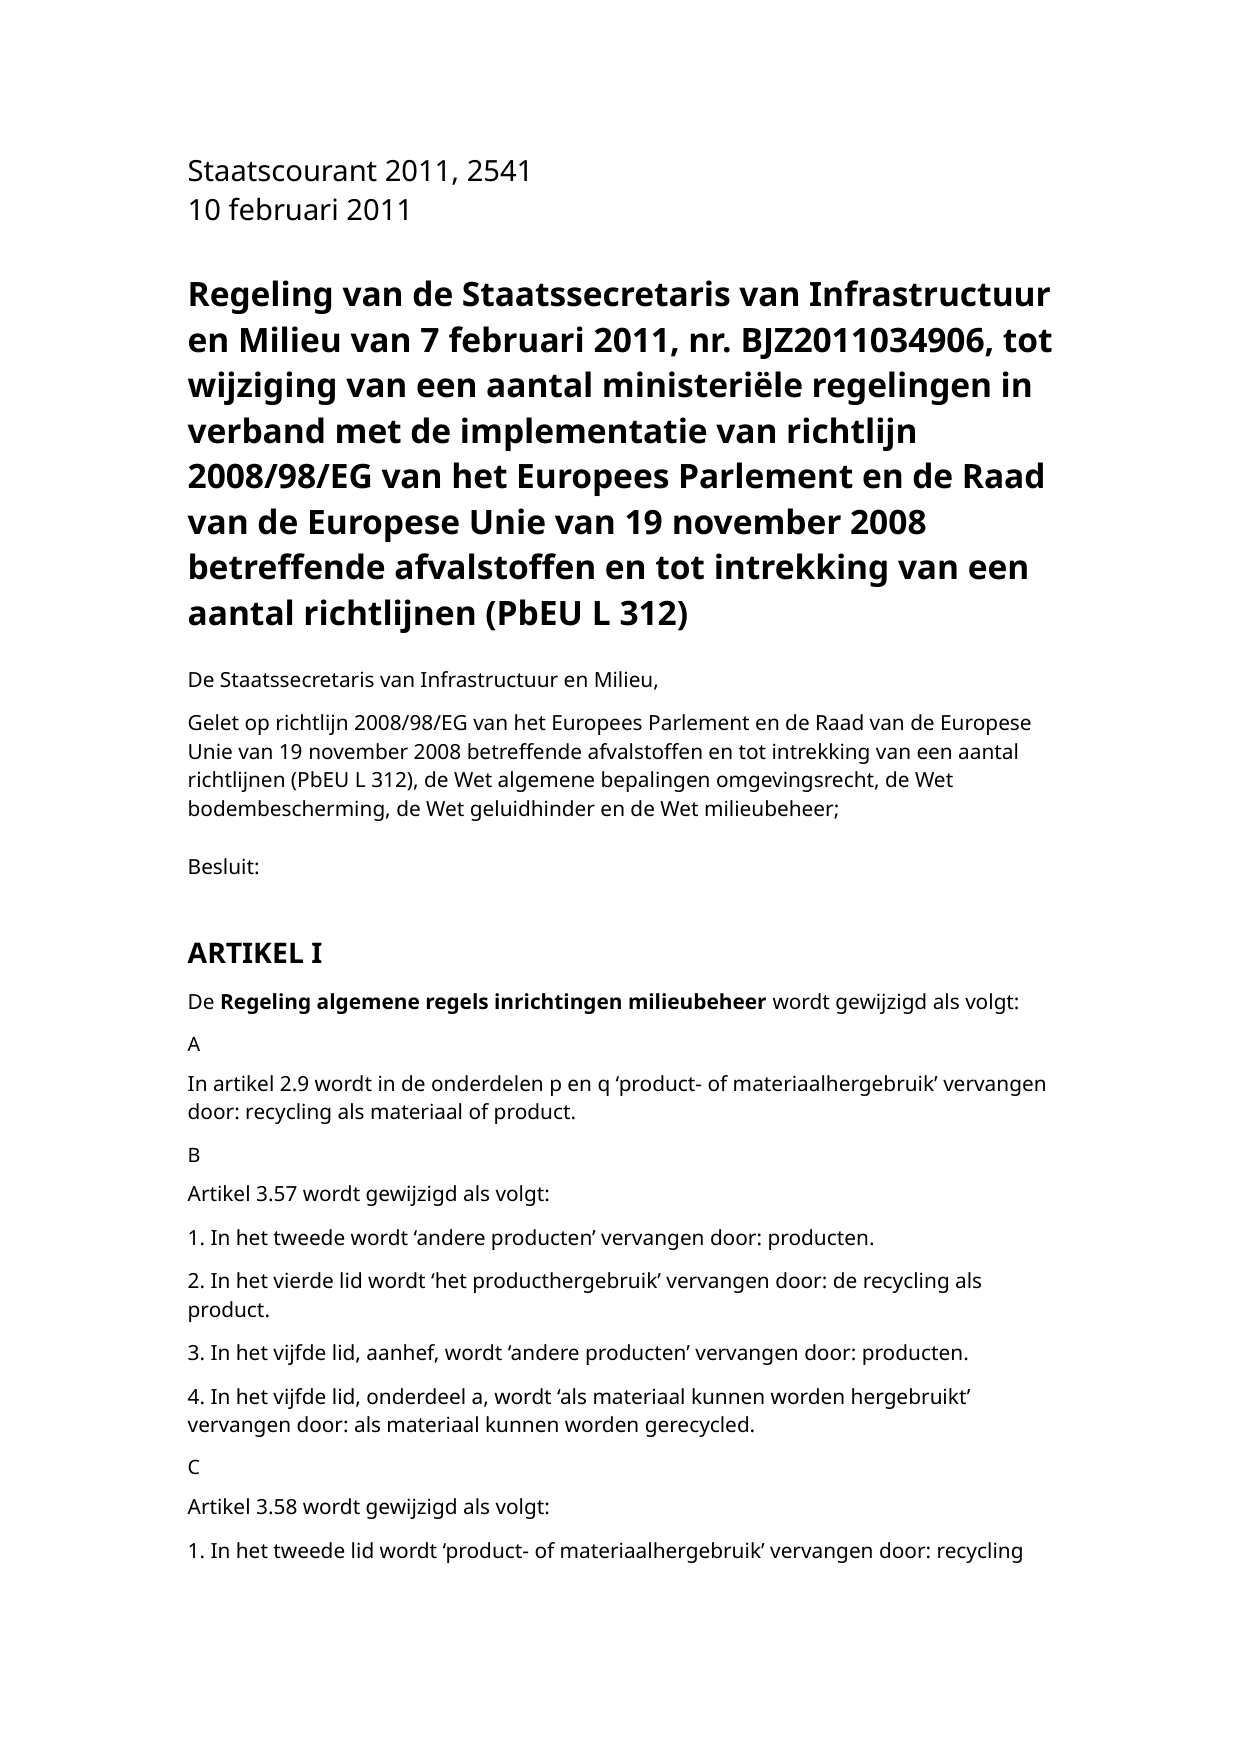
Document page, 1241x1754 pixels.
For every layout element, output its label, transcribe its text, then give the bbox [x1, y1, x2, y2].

text 3. In het vijfde lid, aanhef, wordt ‘andere producten’ vervangen door: producten. [187, 1338, 1053, 1367]
text Besluit: [187, 852, 1053, 881]
text 1. In het tweede lid wordt ‘product- of materiaalhergebruik’ vervangen door: recycling [187, 1536, 1053, 1564]
text A [187, 1030, 1053, 1057]
text 2. In het vierde lid wordt ‘het producthergebruik’ vervangen door: de recycling als product. [187, 1266, 1053, 1323]
text 1. In het tweede wordt ‘andere producten’ vervangen door: producten. [187, 1223, 1053, 1251]
text Gelet op richtlijn 2008/98/EG van het Europees Parlement en de Raad van de Europese Unie van 19 november 2008 betreffende afvalstoffen en tot intrekking van een aantal richtlijnen (PbEU L 312), de Wet algemene bepalingen omgevingsrecht, de Wet bodembescherming, de Wet geluidhinder en de Wet milieubeheer; [187, 708, 1053, 822]
text 10 februari 2011 [187, 190, 1053, 229]
text Artikel 3.58 wordt gewijzigd als volgt: [187, 1492, 1053, 1521]
text C [187, 1454, 1053, 1481]
text De Regeling algemene regels inrichtingen milieubeheer wordt gewijzigd als volgt: [187, 987, 1053, 1015]
subtitle Regeling van de Staatssecretaris van Infrastructuur en Milieu van 7 februari 2011, nr. BJZ2011034906, tot wijziging van een aantal ministeriële regelingen in verband met de implementatie van richtlijn 2008/98/EG van het Europees Parlement en de Raad van de Europese Unie van 19 november 2008 betreffende afvalstoffen en tot intrekking van een aantal richtlijnen (PbEU L 312) [187, 271, 1053, 635]
text B [187, 1141, 1053, 1168]
text Staatscourant 2011, 2541 [187, 150, 1053, 190]
text Artikel 3.57 wordt gewijzigd als volgt: [187, 1179, 1053, 1208]
text De Staatssecretaris van Infrastructuur en Milieu, [187, 665, 1053, 693]
subtitle ARTIKEL I [187, 933, 1053, 972]
text In artikel 2.9 wordt in de onderdelen p en q ‘product- of materiaalhergebruik’ vervangen door: recycling als materiaal of product. [187, 1069, 1053, 1126]
text 4. In het vijfde lid, onderdeel a, wordt ‘als materiaal kunnen worden hergebruikt’ vervangen door: als materiaal kunnen worden gerecycled. [187, 1382, 1053, 1439]
